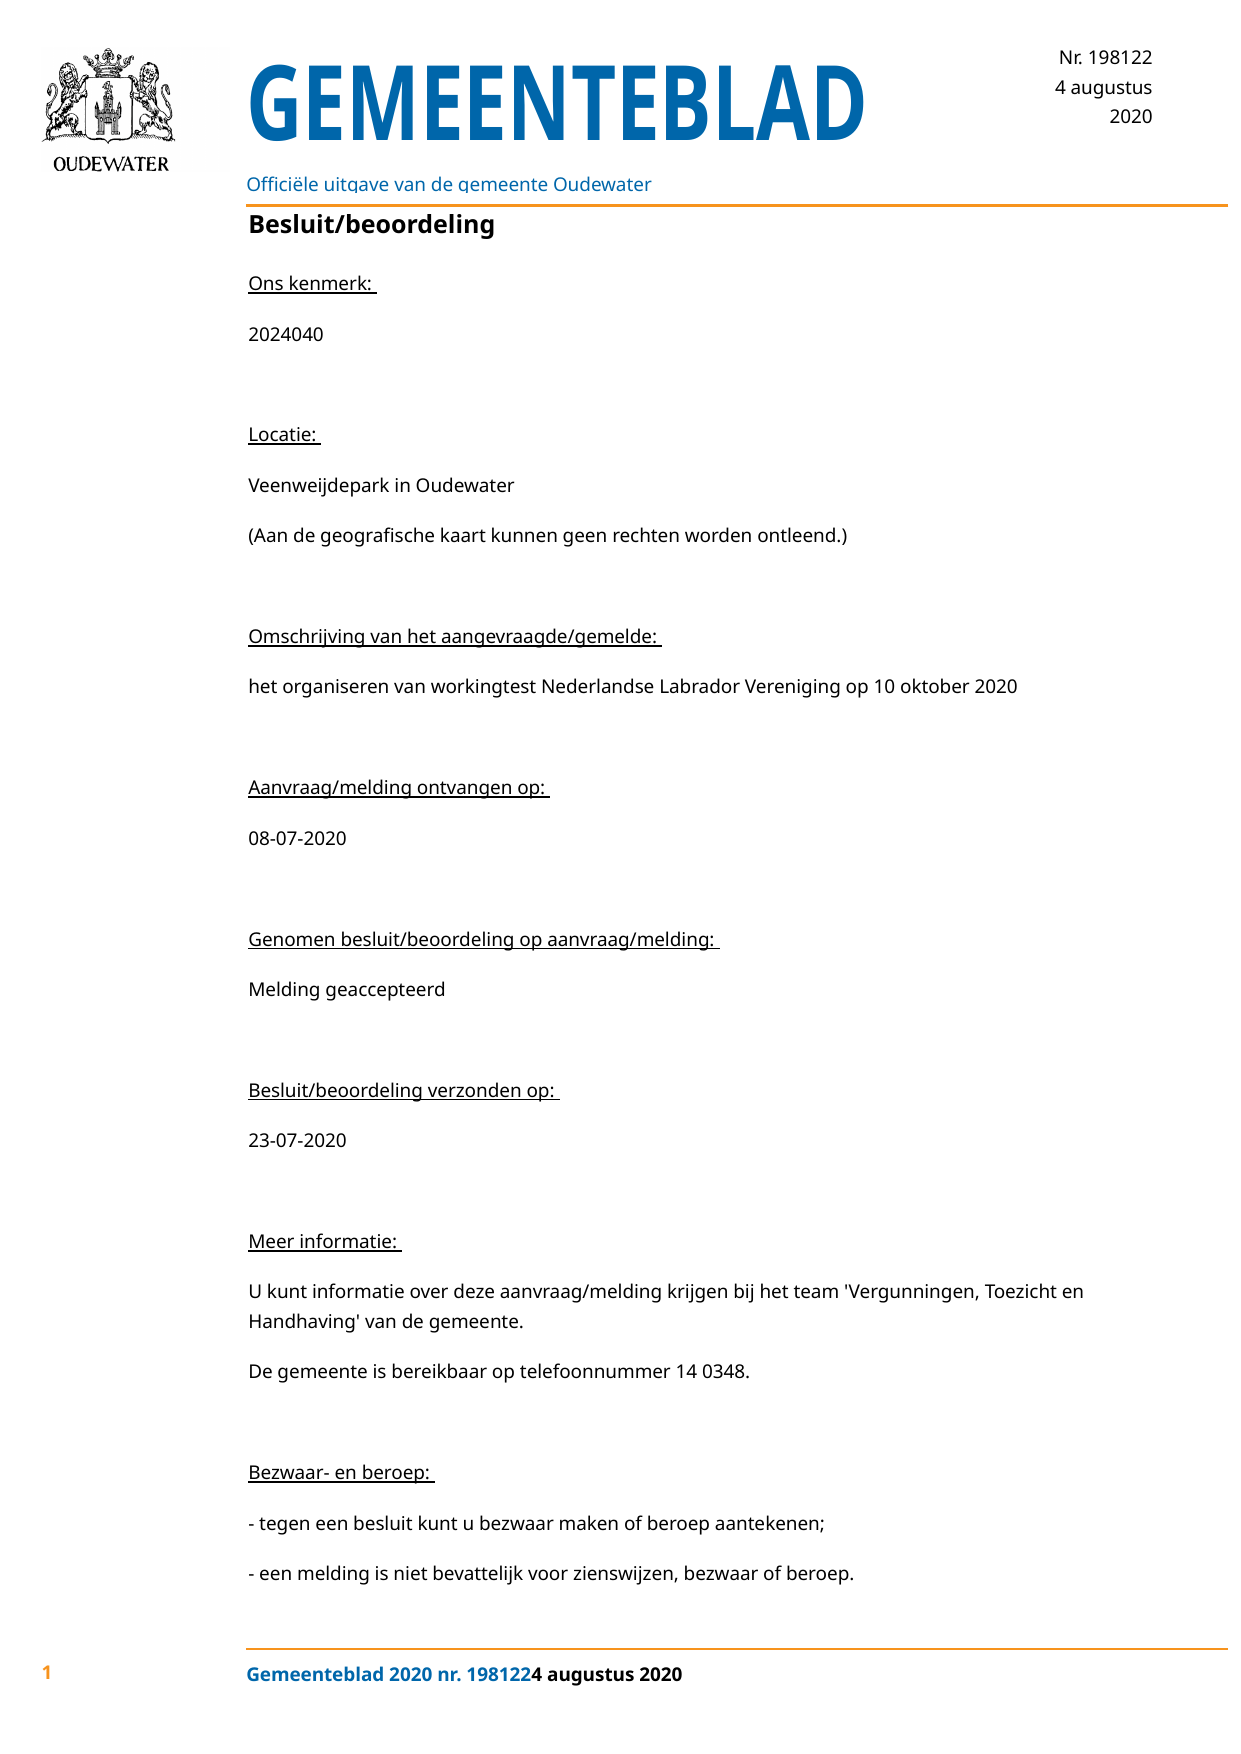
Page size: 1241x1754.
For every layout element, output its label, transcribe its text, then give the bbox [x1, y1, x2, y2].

text Melding geaccepteerd [248, 976, 1152, 1002]
text Aanvraag/melding ontvangen op: [248, 774, 1152, 800]
text Besluit/beoordeling [248, 207, 1152, 241]
text Veenweijdepark in Oudewater [248, 472, 1152, 498]
text (Aan de geografische kaart kunnen geen rechten worden ontleend.) [248, 522, 1152, 548]
text Genomen besluit/beoordeling op aanvraag/melding: [248, 926, 1152, 951]
text Locatie: [248, 422, 1152, 447]
text Omschrijving van het aangevraagde/gemelde: [248, 623, 1152, 649]
text Besluit/beoordeling verzonden op: [248, 1077, 1152, 1103]
text De gemeente is bereikbaar op telefoonnummer 14 0348. [248, 1359, 1152, 1384]
text Meer informatie: [248, 1228, 1152, 1254]
text 08-07-2020 [248, 825, 1152, 851]
text 2024040 [248, 321, 1152, 346]
picture [41, 47, 231, 172]
text het organiseren van workingtest Nederlandse Labrador Vereniging op 10 oktober 2020 [248, 674, 1152, 699]
text 23-07-2020 [248, 1127, 1152, 1153]
text U kunt informatie over deze aanvraag/melding krijgen bij het team 'Vergunningen, Toezicht en Handhaving' van de gemeente. [248, 1279, 1152, 1334]
text Bezwaar- en beroep: [248, 1459, 1152, 1485]
text Ons kenmerk: [248, 270, 1152, 296]
text - een melding is niet bevattelijk voor zienswijzen, bezwaar of beroep. [248, 1560, 1152, 1586]
text - tegen een besluit kunt u bezwaar maken of beroep aantekenen; [248, 1510, 1152, 1536]
